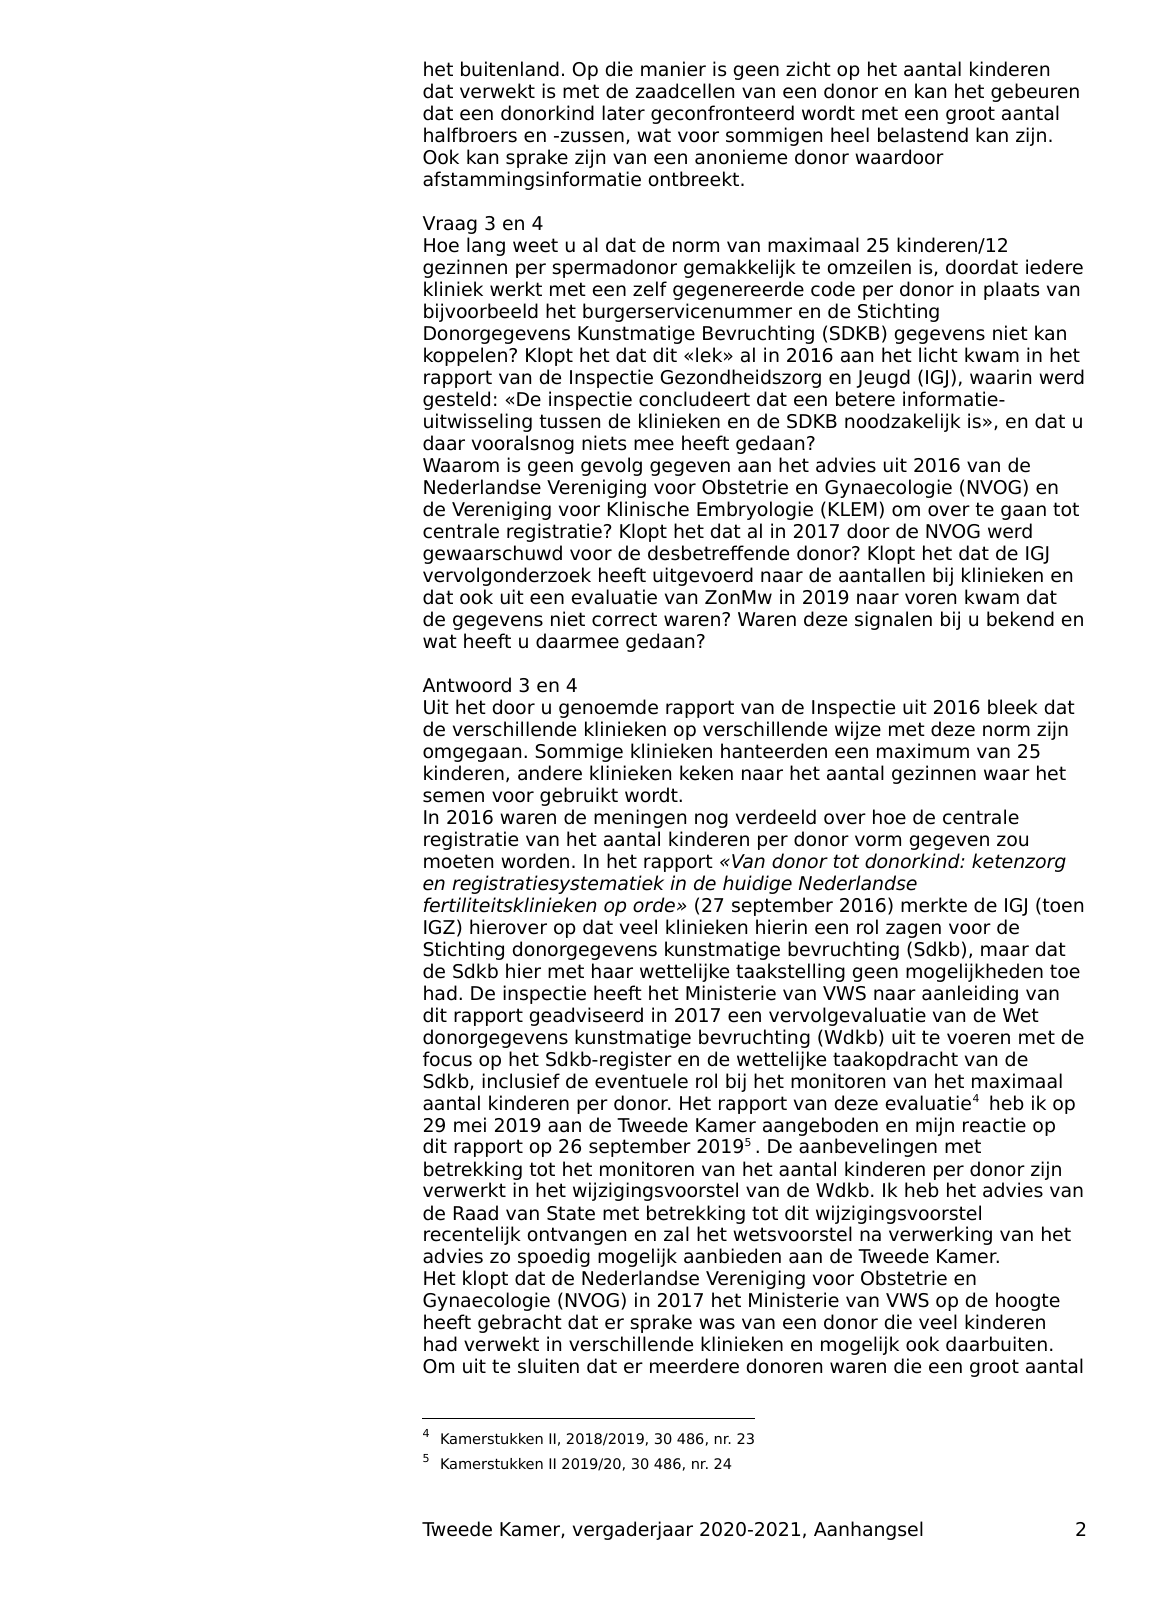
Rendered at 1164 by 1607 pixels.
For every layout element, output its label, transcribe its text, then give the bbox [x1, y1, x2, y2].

text Waarom is geen gevolg gegeven aan het advies uit 2016 van de Nederlandse Vereniging voor Obstetrie en Gynaecologie (NVOG) en de Vereniging voor Klinische Embryologie (KLEM) om over te gaan tot centrale registratie? Klopt het dat al in 2017 door de NVOG werd gewaarschuwd voor de desbetreffende donor? Klopt het dat de IGJ vervolgonderzoek heeft uitgevoerd naar de aantallen bij klinieken en dat ook uit een evaluatie van ZonMw in 2019 naar voren kwam dat de gegevens niet correct waren? Waren deze signalen bij u bekend en wat heeft u daarmee gedaan? [422, 455, 1087, 653]
text Antwoord 3 en 4 [422, 675, 1087, 697]
text In 2016 waren de meningen nog verdeeld over hoe de centrale registratie van het aantal kinderen per donor vorm gegeven zou moeten worden. In het rapport «Van donor tot donorkind: ketenzorg en registratiesystematiek in de huidige Nederlandse fertiliteitsklinieken op orde» (27 september 2016) merkte de IGJ (toen IGZ) hierover op dat veel klinieken hierin een rol zagen voor de Stichting donorgegevens kunstmatige bevruchting (Sdkb), maar dat de Sdkb hier met haar wettelijke taakstelling geen mogelijkheden toe had. De inspectie heeft het Ministerie van VWS naar aanleiding van dit rapport geadviseerd in 2017 een vervolgevaluatie van de Wet donorgegevens kunstmatige bevruchting (Wdkb) uit te voeren met de focus op het Sdkb-register en de wettelijke taakopdracht van de Sdkb, inclusief de eventuele rol bij het monitoren van het maximaal aantal kinderen per donor. Het rapport van deze evaluatie heb ik op 29 mei 2019 aan de Tweede Kamer aangeboden en mijn reactie op dit rapport op 26 september 2019. De aanbevelingen met betrekking tot het monitoren van het aantal kinderen per donor zijn verwerkt in het wijzigingsvoorstel van de Wdkb. Ik heb het advies van de Raad van State met betrekking tot dit wijzigingsvoorstel recentelijk ontvangen en zal het wetsvoorstel na verwerking van het advies zo spoedig mogelijk aanbieden aan de Tweede Kamer. [422, 807, 1087, 1268]
text het buitenland. Op die manier is geen zicht op het aantal kinderen dat verwekt is met de zaadcellen van een donor en kan het gebeuren dat een donorkind later geconfronteerd wordt met een groot aantal halfbroers en -zussen, wat voor sommigen heel belastend kan zijn. Ook kan sprake zijn van een anonieme donor waardoor afstammingsinformatie ontbreekt. [422, 59, 1087, 191]
text Vraag 3 en 4 [422, 213, 1087, 235]
text Het klopt dat de Nederlandse Vereniging voor Obstetrie en Gynaecologie (NVOG) in 2017 het Ministerie van VWS op de hoogte heeft gebracht dat er sprake was van een donor die veel kinderen had verwekt in verschillende klinieken en mogelijk ook daarbuiten. Om uit te sluiten dat er meerdere donoren waren die een groot aantal [422, 1268, 1087, 1378]
text Kamerstukken II 2019/20, 30 486, nr. 24 [422, 1452, 1087, 1474]
text Kamerstukken II, 2018/2019, 30 486, nr. 23 [422, 1427, 1087, 1449]
text Hoe lang weet u al dat de norm van maximaal 25 kinderen/12 gezinnen per spermadonor gemakkelijk te omzeilen is, doordat iedere kliniek werkt met een zelf gegenereerde code per donor in plaats van bijvoorbeeld het burgerservicenummer en de Stichting Donorgegevens Kunstmatige Bevruchting (SDKB) gegevens niet kan koppelen? Klopt het dat dit «lek» al in 2016 aan het licht kwam in het rapport van de Inspectie Gezondheidszorg en Jeugd (IGJ), waarin werd gesteld: «De inspectie concludeert dat een betere informatie-uitwisseling tussen de klinieken en de SDKB noodzakelijk is», en dat u daar vooralsnog niets mee heeft gedaan? [422, 235, 1087, 455]
text Uit het door u genoemde rapport van de Inspectie uit 2016 bleek dat de verschillende klinieken op verschillende wijze met deze norm zijn omgegaan. Sommige klinieken hanteerden een maximum van 25 kinderen, andere klinieken keken naar het aantal gezinnen waar het semen voor gebruikt wordt. [422, 697, 1087, 807]
